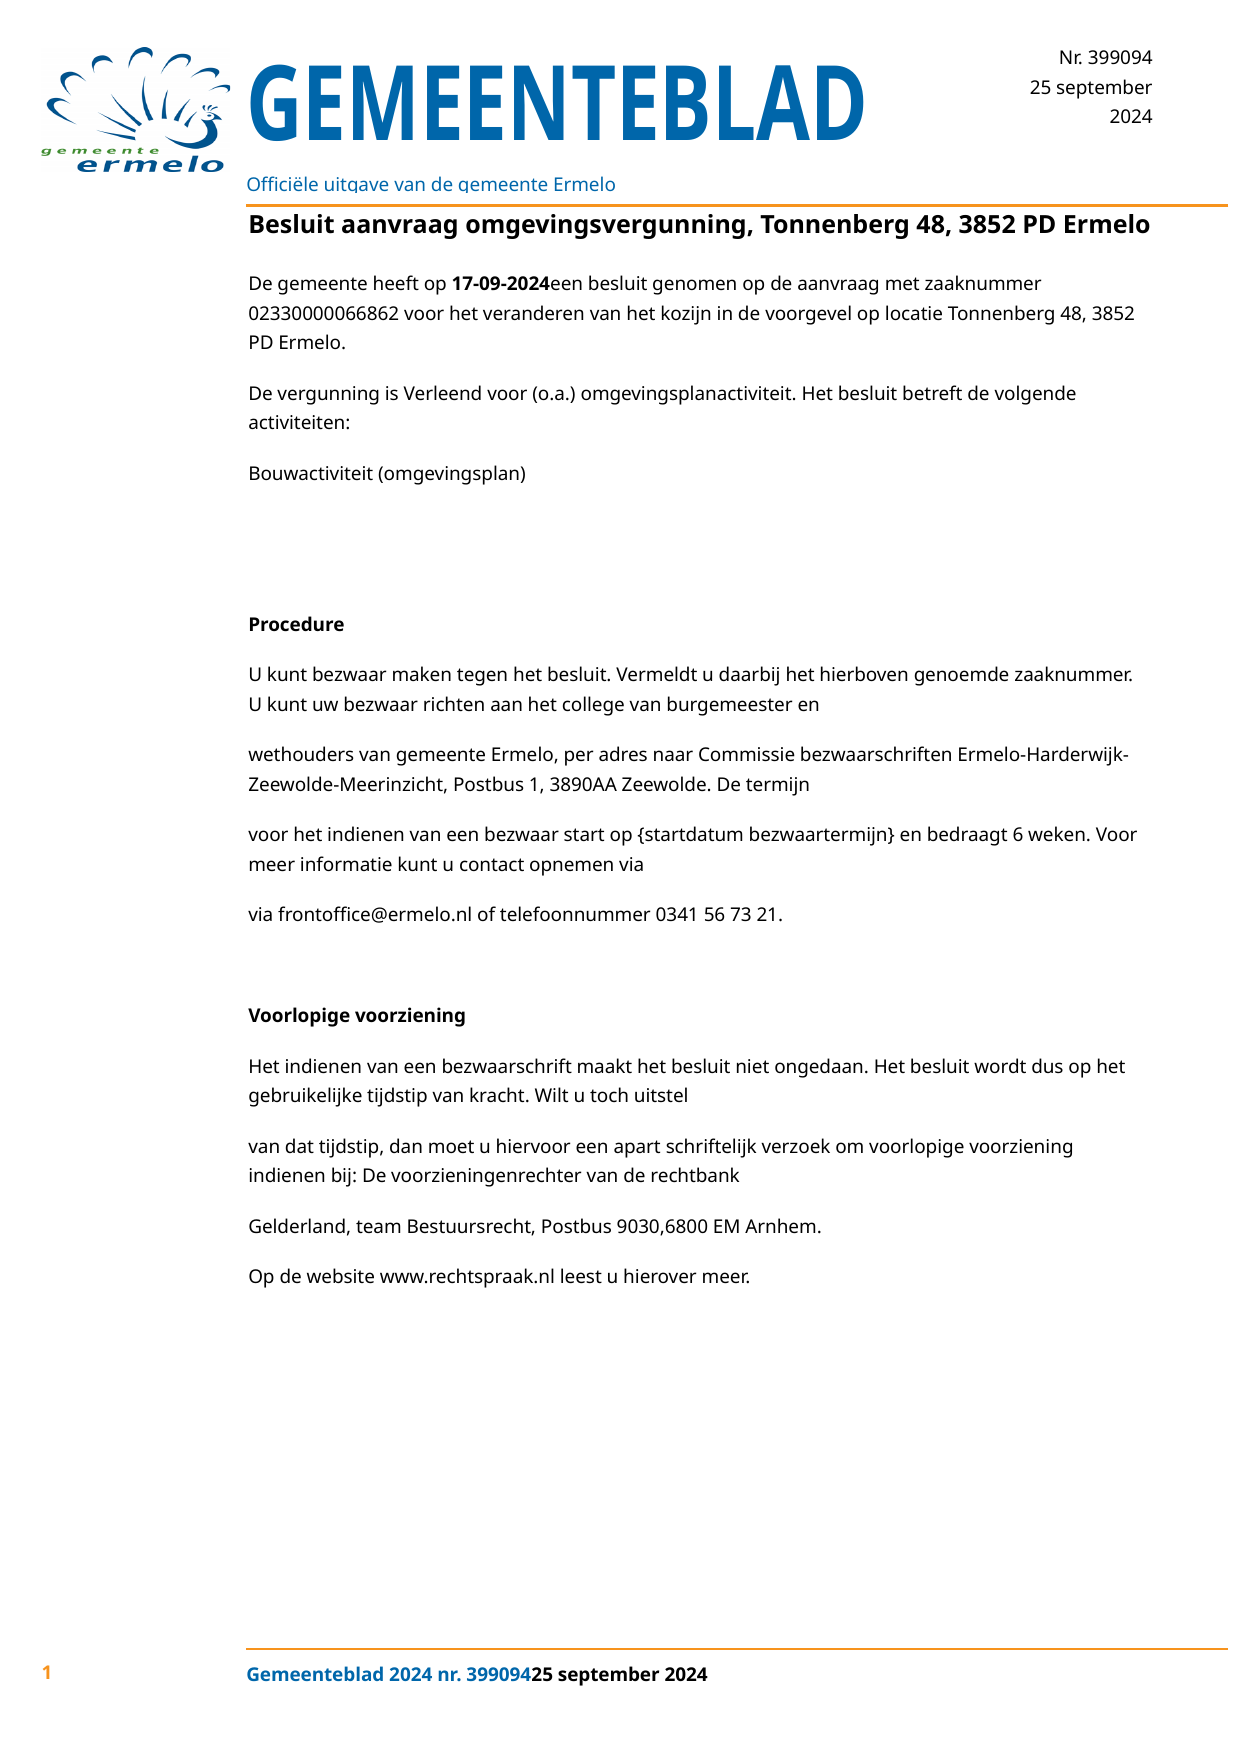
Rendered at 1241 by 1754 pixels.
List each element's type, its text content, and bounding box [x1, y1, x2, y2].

text De vergunning is Verleend voor (o.a.) omgevingsplanactiviteit. Het besluit betreft de volgende activiteiten: [248, 380, 1152, 435]
picture [41, 47, 231, 172]
text Op de website www.rechtspraak.nl leest u hierover meer. [248, 1263, 1152, 1289]
text Besluit aanvraag omgevingsvergunning, Tonnenberg 48, 3852 PD Ermelo [248, 207, 1152, 241]
text Gelderland, team Bestuursrecht, Postbus 9030,6800 EM Arnhem. [248, 1213, 1152, 1238]
text Voorlopige voorziening [248, 1002, 1152, 1028]
text via frontoffice@ermelo.nl of telefoonnummer 0341 56 73 21. [248, 902, 1152, 927]
text Procedure [248, 611, 1152, 637]
text voor het indienen van een bezwaar start op {startdatum bezwaartermijn} en bedraagt 6 weken. Voor meer informatie kunt u contact opnemen via [248, 822, 1152, 877]
text van dat tijdstip, dan moet u hiervoor een apart schriftelijk verzoek om voorlopige voorziening indienen bij: De voorzieningenrechter van de rechtbank [248, 1133, 1152, 1188]
text Bouwactiviteit (omgevingsplan) [248, 460, 1152, 486]
text U kunt bezwaar maken tegen het besluit. Vermeldt u daarbij het hierboven genoemde zaaknummer. U kunt uw bezwaar richten aan het college van burgemeester en [248, 662, 1152, 717]
text wethouders van gemeente Ermelo, per adres naar Commissie bezwaarschriften Ermelo-Harderwijk-Zeewolde-Meerinzicht, Postbus 1, 3890AA Zeewolde. De termijn [248, 742, 1152, 797]
text De gemeente heeft op 17-09-2024een besluit genomen op de aanvraag met zaaknummer 02330000066862 voor het veranderen van het kozijn in de voorgevel op locatie Tonnenberg 48, 3852 PD Ermelo. [248, 270, 1152, 355]
text Het indienen van een bezwaarschrift maakt het besluit niet ongedaan. Het besluit wordt dus op het gebruikelijke tijdstip van kracht. Wilt u toch uitstel [248, 1053, 1152, 1108]
